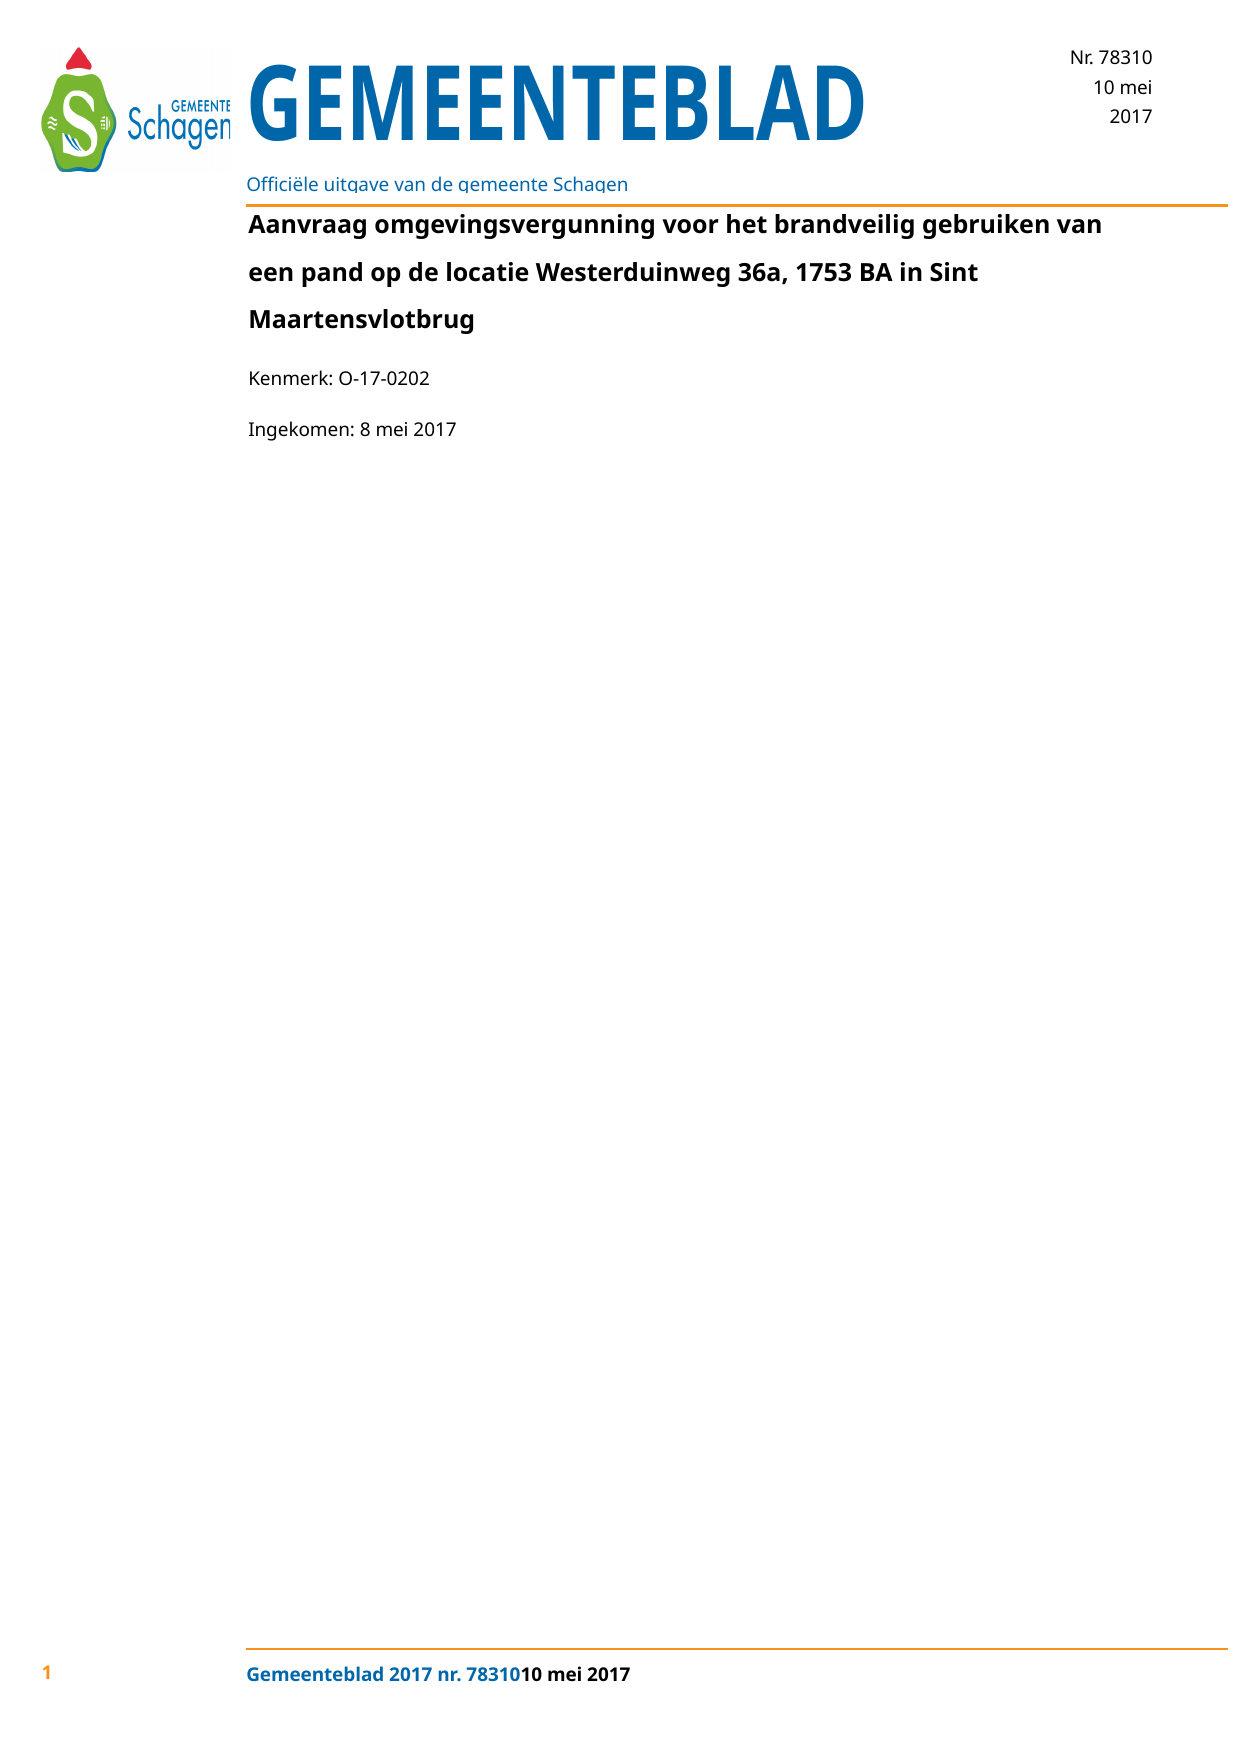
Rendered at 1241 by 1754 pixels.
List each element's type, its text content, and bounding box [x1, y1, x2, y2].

text Kenmerk: O-17-0202 [248, 366, 1152, 391]
text Aanvraag omgevingsvergunning voor het brandveilig gebruiken van een pand op de locatie Westerduinweg 36a, 1753 BA in Sint Maartensvlotbrug [248, 207, 1152, 336]
text Ingekomen: 8 mei 2017 [248, 416, 1152, 442]
picture [41, 47, 231, 172]
